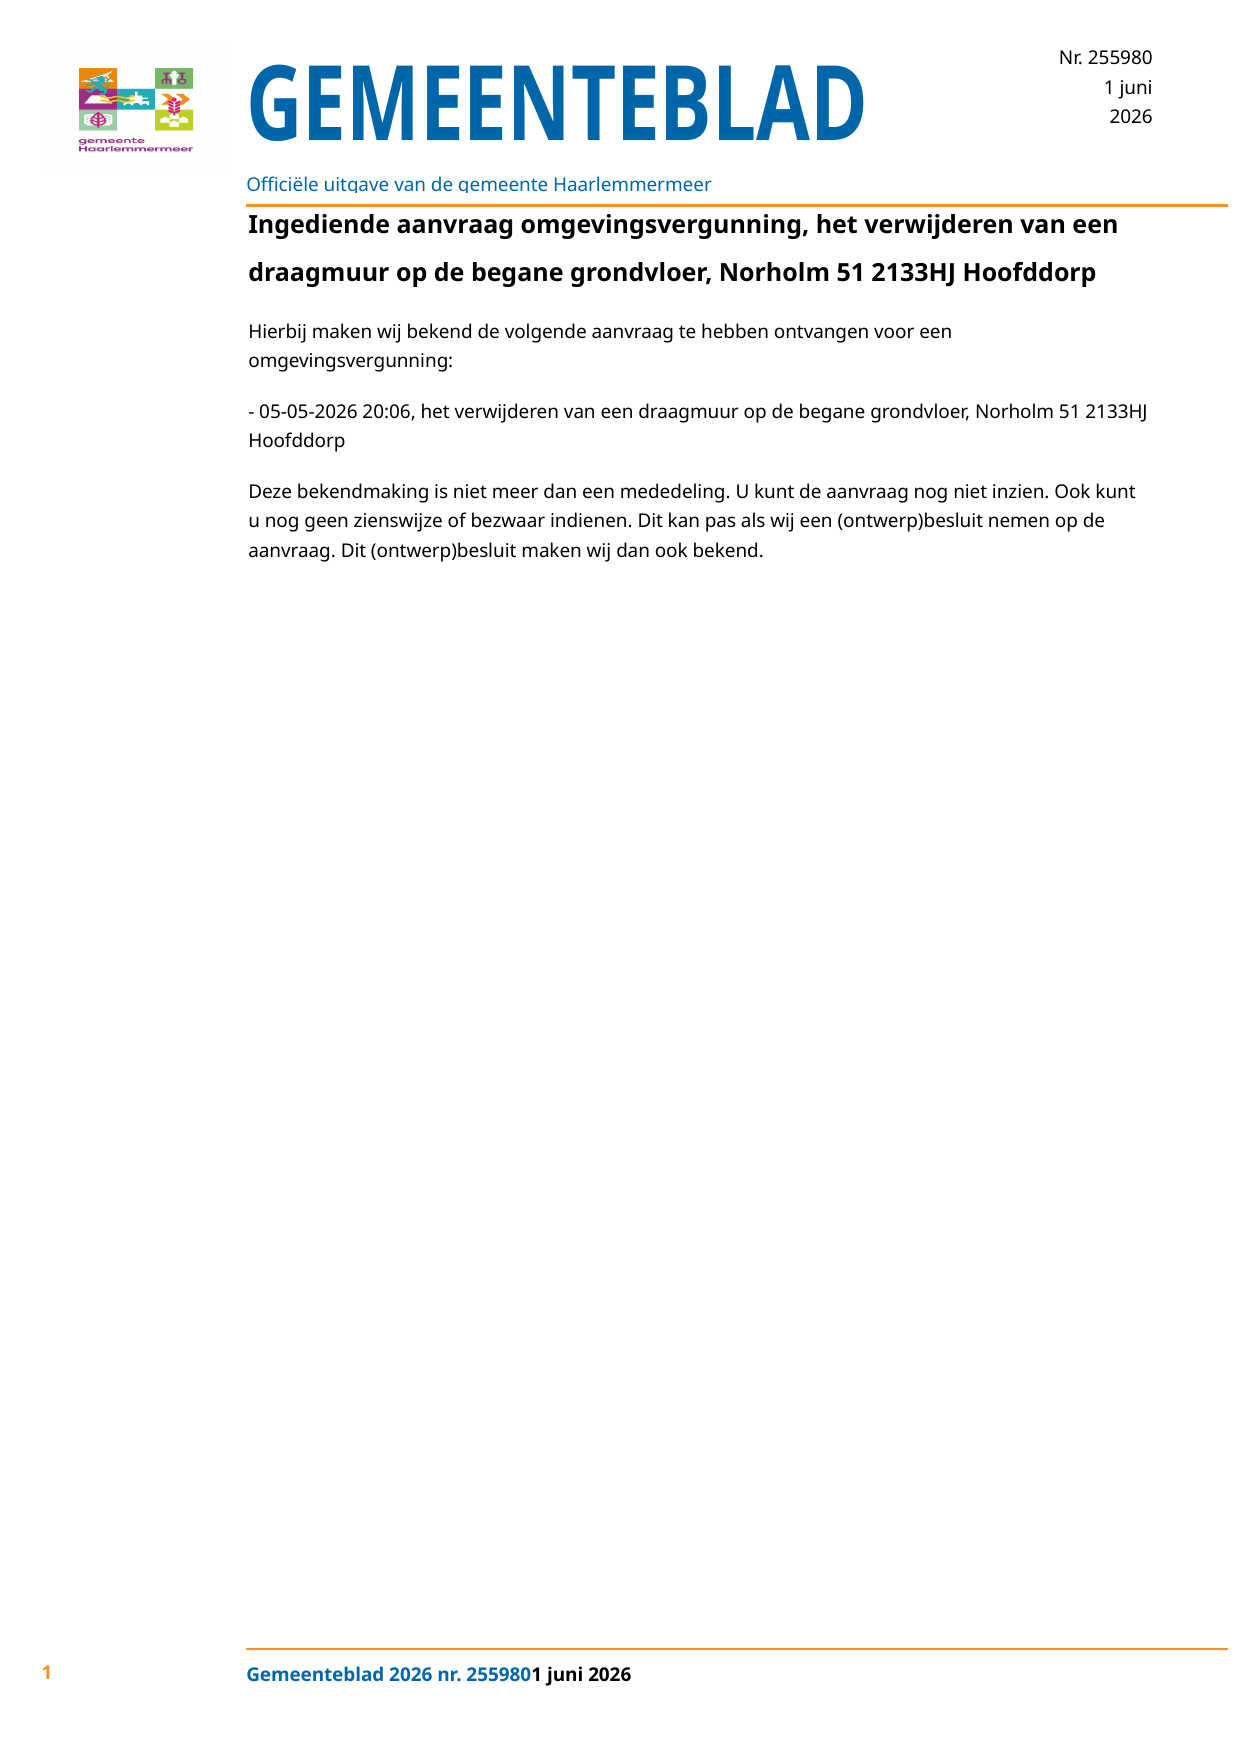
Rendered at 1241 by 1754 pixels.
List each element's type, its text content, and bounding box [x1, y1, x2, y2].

text Hierbij maken wij bekend de volgende aanvraag te hebben ontvangen voor een omgevingsvergunning: [248, 318, 1152, 373]
text - 05-05-2026 20:06, het verwijderen van een draagmuur op de begane grondvloer, Norholm 51 2133HJ Hoofddorp [248, 398, 1152, 453]
picture [41, 47, 231, 172]
text Ingediende aanvraag omgevingsvergunning, het verwijderen van een draagmuur op de begane grondvloer, Norholm 51 2133HJ Hoofddorp [248, 207, 1152, 288]
text Deze bekendmaking is niet meer dan een mededeling. U kunt de aanvraag nog niet inzien. Ook kunt u nog geen zienswijze of bezwaar indienen. Dit kan pas als wij een (ontwerp)besluit nemen op de aanvraag. Dit (ontwerp)besluit maken wij dan ook bekend. [248, 478, 1152, 563]
